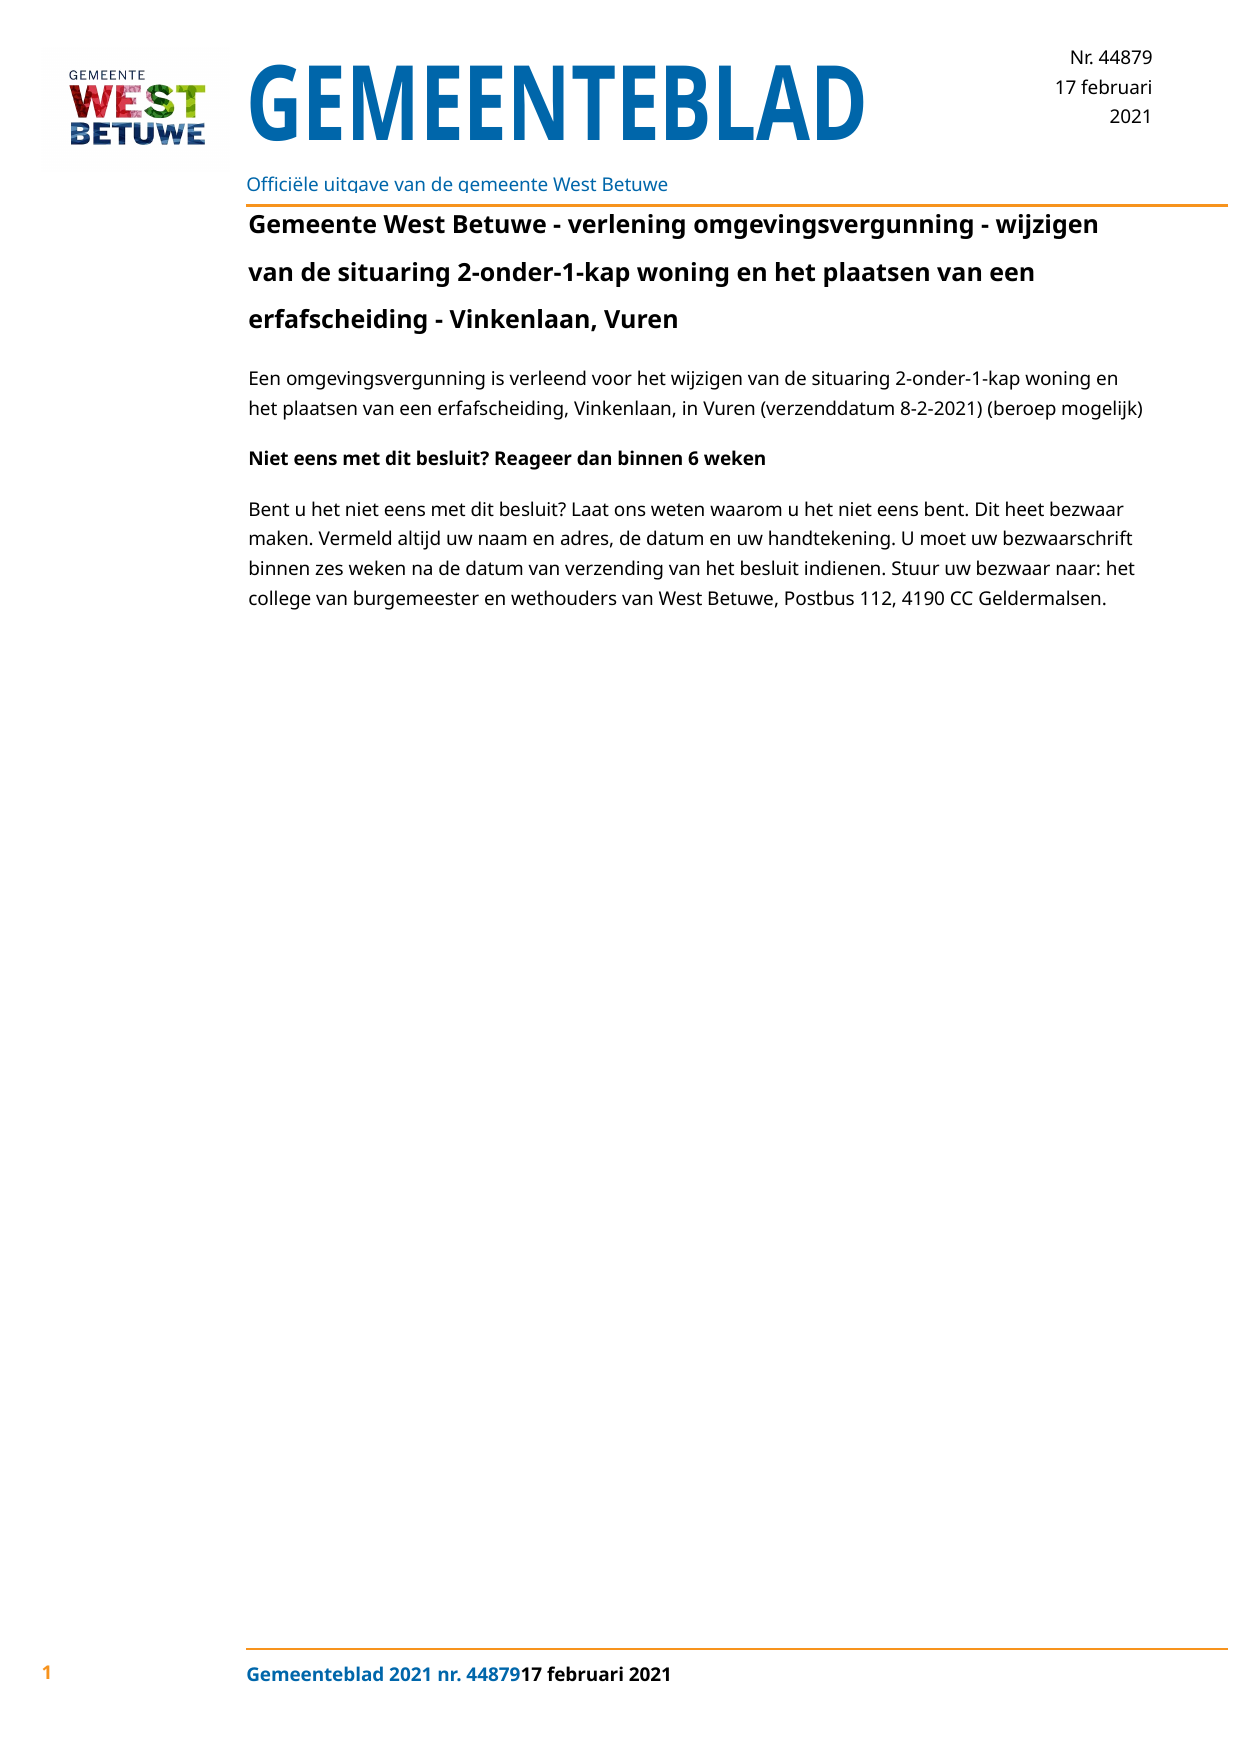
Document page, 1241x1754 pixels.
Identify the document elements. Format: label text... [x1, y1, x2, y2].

text Gemeente West Betuwe - verlening omgevingsvergunning - wijzigen van de situaring 2-onder-1-kap woning en het plaatsen van een erfafscheiding - Vinkenlaan, Vuren [248, 207, 1152, 336]
text Niet eens met dit besluit? Reageer dan binnen 6 weken [248, 446, 1152, 471]
text Een omgevingsvergunning is verleend voor het wijzigen van de situaring 2-onder-1-kap woning en het plaatsen van een erfafscheiding, Vinkenlaan, in Vuren (verzenddatum 8-2-2021) (beroep mogelijk) [248, 366, 1152, 421]
picture [41, 47, 231, 172]
text Bent u het niet eens met dit besluit? Laat ons weten waarom u het niet eens bent. Dit heet bezwaar maken. Vermeld altijd uw naam en adres, de datum en uw handtekening. U moet uw bezwaarschrift binnen zes weken na de datum van verzending van het besluit indienen. Stuur uw bezwaar naar: het college van burgemeester en wethouders van West Betuwe, Postbus 112, 4190 CC Geldermalsen. [248, 496, 1152, 610]
